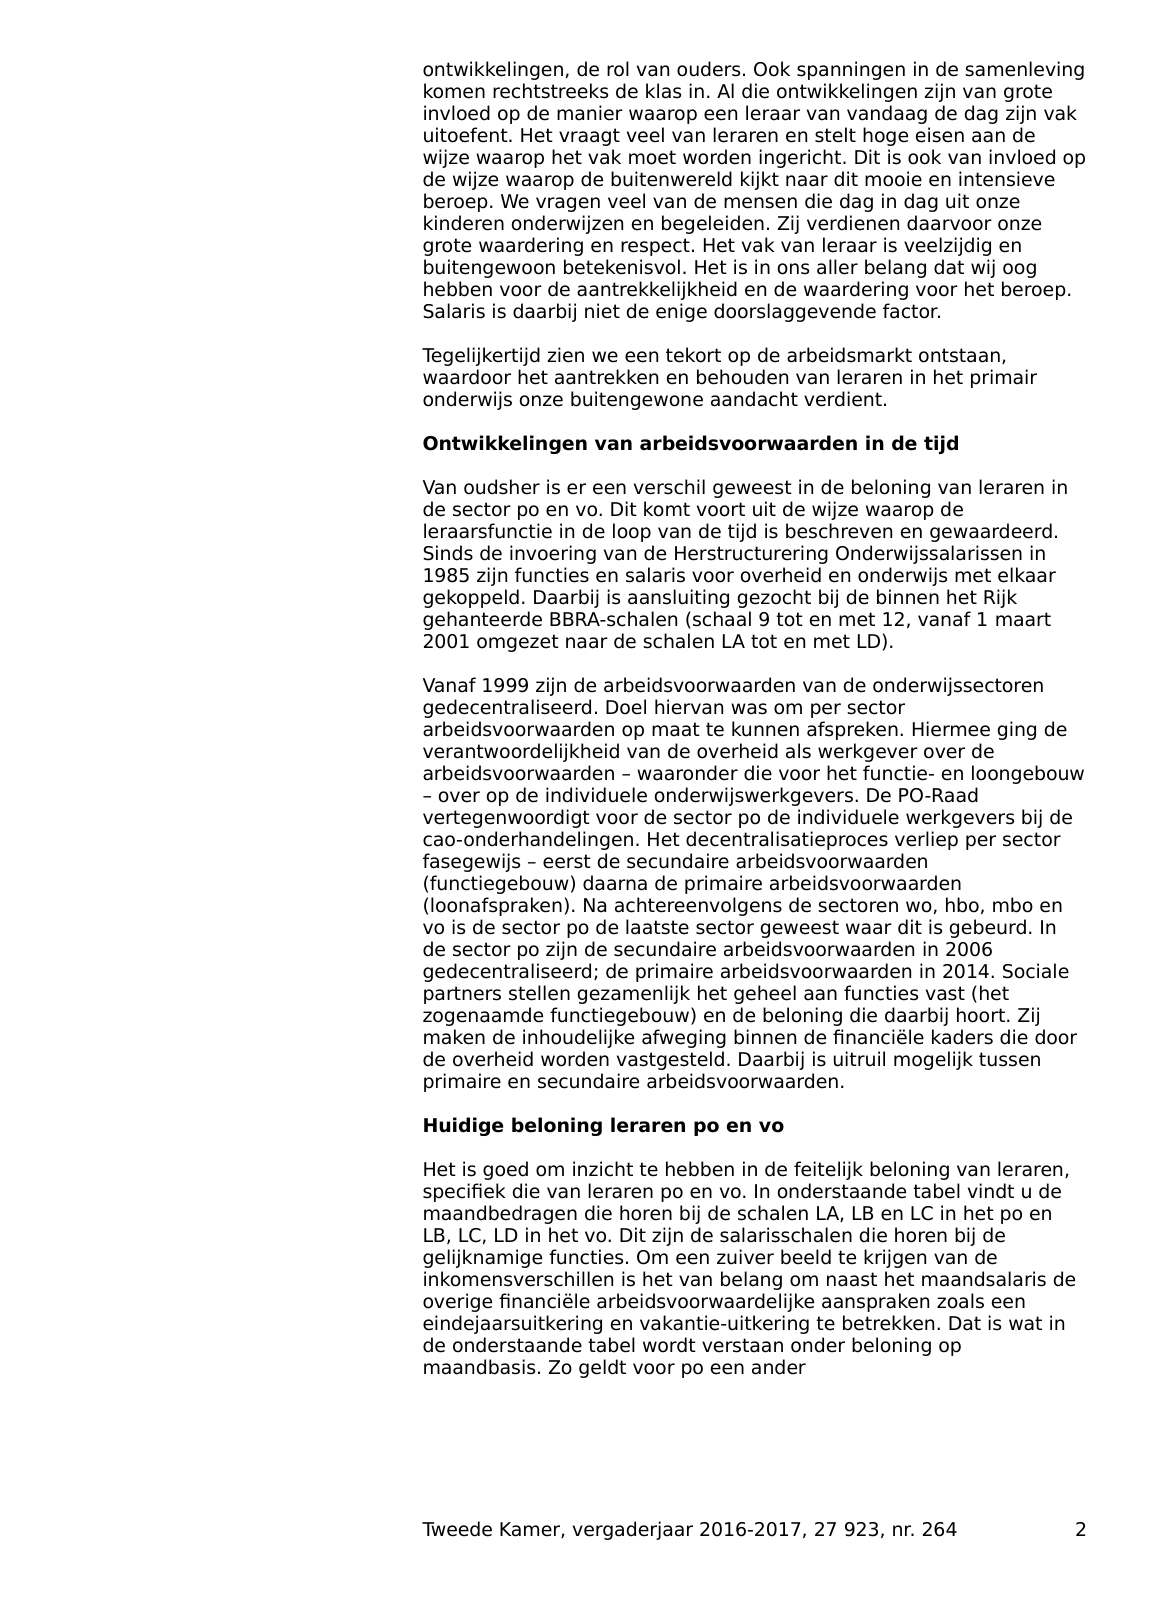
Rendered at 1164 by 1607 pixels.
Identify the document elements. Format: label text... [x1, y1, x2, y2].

text Tegelijkertijd zien we een tekort op de arbeidsmarkt ontstaan, waardoor het aantrekken en behouden van leraren in het primair onderwijs onze buitengewone aandacht verdient. [422, 345, 1087, 411]
subtitle Huidige beloning leraren po en vo [422, 1115, 1087, 1137]
text Het is goed om inzicht te hebben in de feitelijk beloning van leraren, specifiek die van leraren po en vo. In onderstaande tabel vindt u de maandbedragen die horen bij de schalen LA, LB en LC in het po en LB, LC, LD in het vo. Dit zijn de salarisschalen die horen bij de gelijknamige functies. Om een zuiver beeld te krijgen van de inkomensverschillen is het van belang om naast het maandsalaris de overige financiële arbeidsvoorwaardelijke aanspraken zoals een eindejaarsuitkering en vakantie-uitkering te betrekken. Dat is wat in de onderstaande tabel wordt verstaan onder beloning op maandbasis. Zo geldt voor po een ander [422, 1159, 1087, 1379]
text Van oudsher is er een verschil geweest in de beloning van leraren in de sector po en vo. Dit komt voort uit de wijze waarop de leraarsfunctie in de loop van de tijd is beschreven en gewaardeerd. Sinds de invoering van de Herstructurering Onderwijssalarissen in 1985 zijn functies en salaris voor overheid en onderwijs met elkaar gekoppeld. Daarbij is aansluiting gezocht bij de binnen het Rijk gehanteerde BBRA-schalen (schaal 9 tot en met 12, vanaf 1 maart 2001 omgezet naar de schalen LA tot en met LD). [422, 477, 1087, 653]
text ontwikkelingen, de rol van ouders. Ook spanningen in de samenleving komen rechtstreeks de klas in. Al die ontwikkelingen zijn van grote invloed op de manier waarop een leraar van vandaag de dag zijn vak uitoefent. Het vraagt veel van leraren en stelt hoge eisen aan de wijze waarop het vak moet worden ingericht. Dit is ook van invloed op de wijze waarop de buitenwereld kijkt naar dit mooie en intensieve beroep. We vragen veel van de mensen die dag in dag uit onze kinderen onderwijzen en begeleiden. Zij verdienen daarvoor onze grote waardering en respect. Het vak van leraar is veelzijdig en buitengewoon betekenisvol. Het is in ons aller belang dat wij oog hebben voor de aantrekkelijkheid en de waardering voor het beroep. Salaris is daarbij niet de enige doorslaggevende factor. [422, 59, 1087, 323]
text Vanaf 1999 zijn de arbeidsvoorwaarden van de onderwijssectoren gedecentraliseerd. Doel hiervan was om per sector arbeidsvoorwaarden op maat te kunnen afspreken. Hiermee ging de verantwoordelijkheid van de overheid als werkgever over de arbeidsvoorwaarden – waaronder die voor het functie- en loongebouw – over op de individuele onderwijswerkgevers. De PO-Raad vertegenwoordigt voor de sector po de individuele werkgevers bij de cao-onderhandelingen. Het decentralisatieproces verliep per sector fasegewijs – eerst de secundaire arbeidsvoorwaarden (functiegebouw) daarna de primaire arbeidsvoorwaarden (loonafspraken). Na achtereenvolgens de sectoren wo, hbo, mbo en vo is de sector po de laatste sector geweest waar dit is gebeurd. In de sector po zijn de secundaire arbeidsvoorwaarden in 2006 gedecentraliseerd; de primaire arbeidsvoorwaarden in 2014. Sociale partners stellen gezamenlijk het geheel aan functies vast (het zogenaamde functiegebouw) en de beloning die daarbij hoort. Zij maken de inhoudelijke afweging binnen de financiële kaders die door de overheid worden vastgesteld. Daarbij is uitruil mogelijk tussen primaire en secundaire arbeidsvoorwaarden. [422, 675, 1087, 1093]
subtitle Ontwikkelingen van arbeidsvoorwaarden in de tijd [422, 433, 1087, 455]
